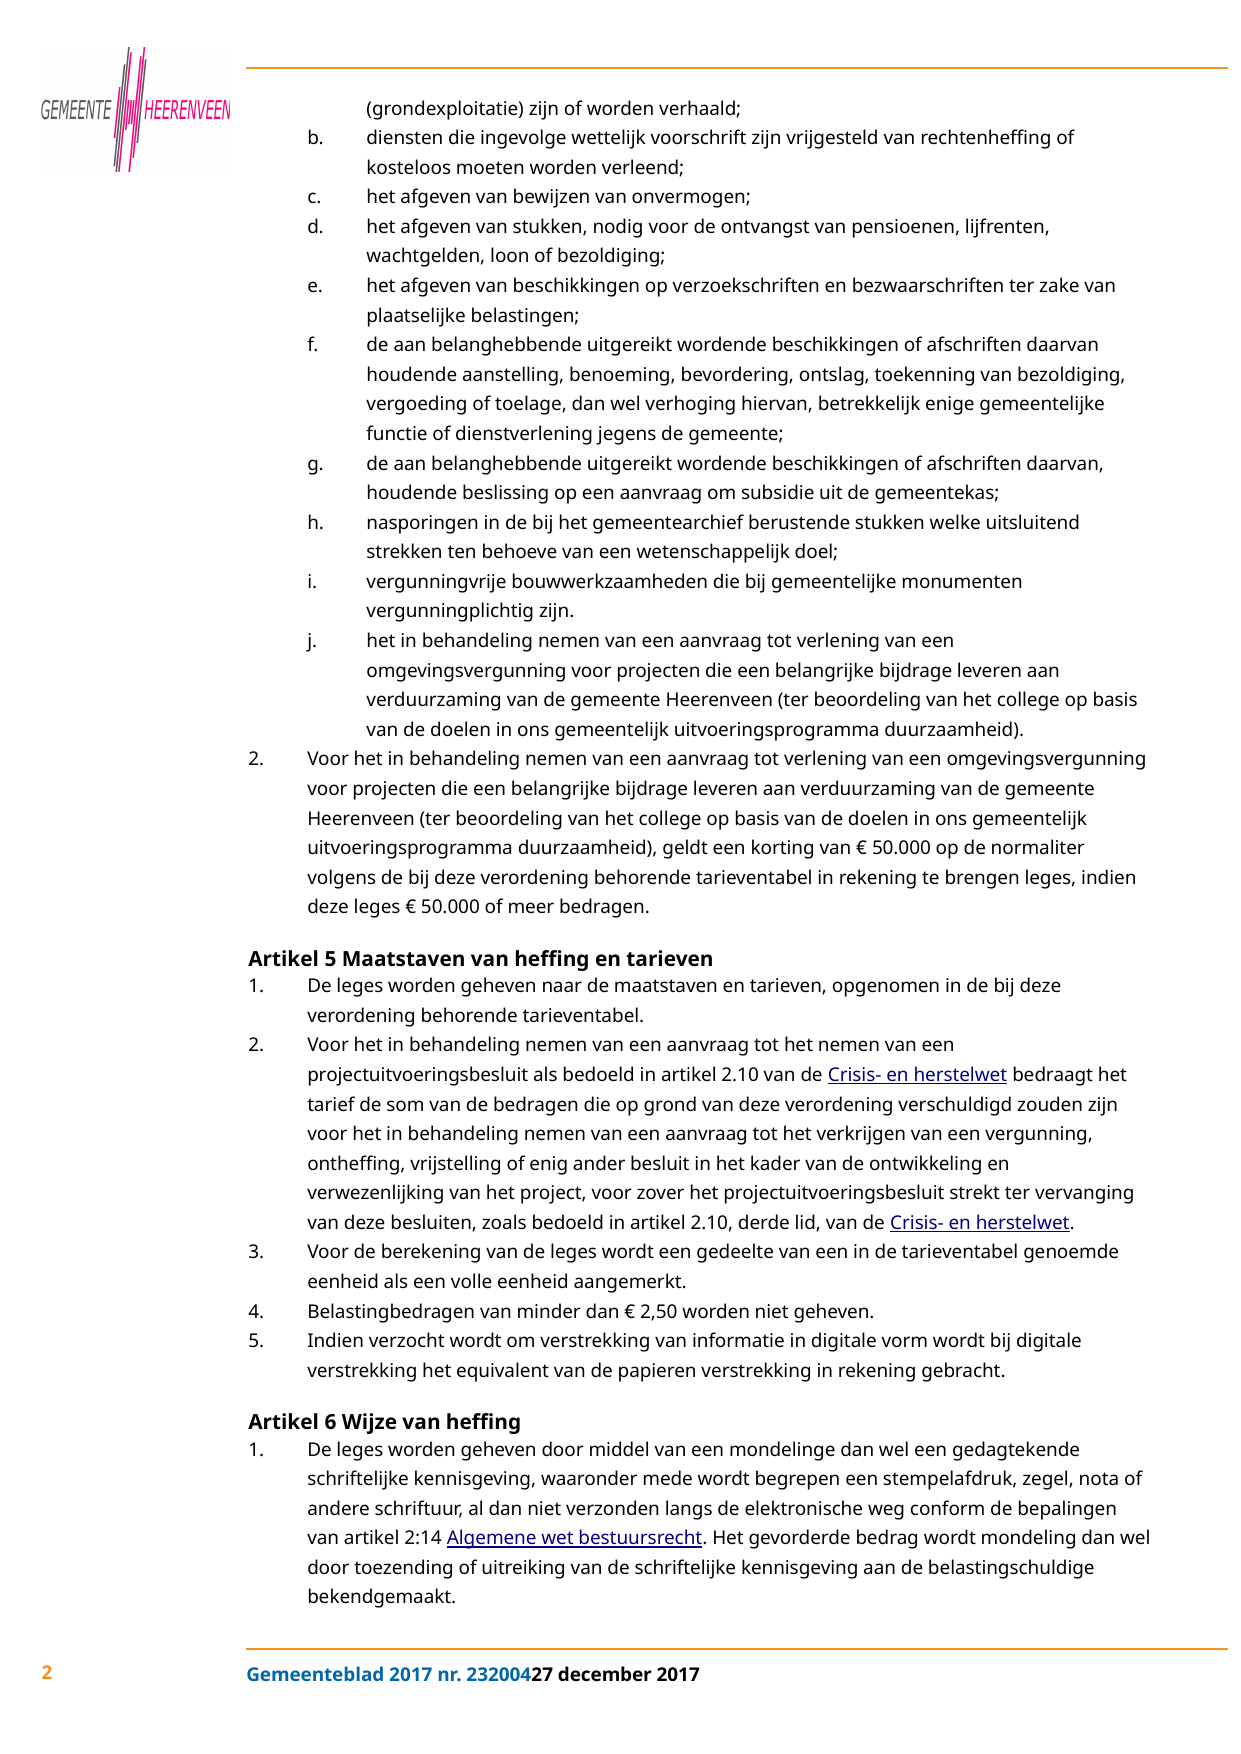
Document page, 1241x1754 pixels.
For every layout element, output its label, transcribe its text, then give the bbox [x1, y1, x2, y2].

list Voor het in behandeling nemen van een aanvraag tot verlening van een omgevingsvergunning voor projecten die een belangrijke bijdrage leveren aan verduurzaming van de gemeente Heerenveen (ter beoordeling van het college op basis van de doelen in ons gemeentelijk uitvoeringsprogramma duurzaamheid), geldt een korting van € 50.000 op de normaliter volgens de bij deze verordening behorende tarieventabel in rekening te brengen leges, indien deze leges € 50.000 of meer bedragen. [248, 746, 1152, 919]
list Voor het in behandeling nemen van een aanvraag tot het nemen van een projectuitvoeringsbesluit als bedoeld in artikel 2.10 van de Crisis- en herstelwet bedraagt het tarief de som van de bedragen die op grond van deze verordening verschuldigd zouden zijn voor het in behandeling nemen van een aanvraag tot het verkrijgen van een vergunning, ontheffing, vrijstelling of enig ander besluit in het kader van de ontwikkeling en verwezenlijking van het project, voor zover het projectuitvoeringsbesluit strekt ter vervanging van deze besluiten, zoals bedoeld in artikel 2.10, derde lid, van de Crisis- en herstelwet. [248, 1032, 1152, 1235]
picture [41, 47, 231, 172]
text Artikel 5 Maatstaven van heffing en tarieven [248, 944, 1152, 972]
list vergunningvrije bouwwerkzaamheden die bij gemeentelijke monumenten vergunningplichtig zijn. [307, 568, 1152, 623]
list (grondexploitatie) zijn of worden verhaald; [307, 95, 1152, 121]
list De leges worden geheven door middel van een mondelinge dan wel een gedagtekende schriftelijke kennisgeving, waaronder mede wordt begrepen een stempelafdruk, zegel, nota of andere schriftuur, al dan niet verzonden langs de elektronische weg conform de bepalingen van artikel 2:14 Algemene wet bestuursrecht. Het gevorderde bedrag wordt mondeling dan wel door toezending of uitreiking van de schriftelijke kennisgeving aan de belastingschuldige bekendgemaakt. [248, 1436, 1152, 1609]
list de aan belanghebbende uitgereikt wordende beschikkingen of afschriften daarvan, houdende beslissing op een aanvraag om subsidie uit de gemeentekas; [307, 450, 1152, 505]
text Artikel 6 Wijze van heffing [248, 1407, 1152, 1436]
list nasporingen in de bij het gemeentearchief berustende stukken welke uitsluitend strekken ten behoeve van een wetenschappelijk doel; [307, 509, 1152, 564]
list Voor de berekening van de leges wordt een gedeelte van een in de tarieventabel genoemde eenheid als een volle eenheid aangemerkt. [248, 1239, 1152, 1294]
list het afgeven van bewijzen van onvermogen; [307, 183, 1152, 209]
list Belastingbedragen van minder dan € 2,50 worden niet geheven. [248, 1298, 1152, 1323]
list Indien verzocht wordt om verstrekking van informatie in digitale vorm wordt bij digitale verstrekking het equivalent van de papieren verstrekking in rekening gebracht. [248, 1327, 1152, 1383]
list diensten die ingevolge wettelijk voorschrift zijn vrijgesteld van rechtenheffing of kosteloos moeten worden verleend; [307, 124, 1152, 180]
list het afgeven van stukken, nodig voor de ontvangst van pensioenen, lijfrenten, wachtgelden, loon of bezoldiging; [307, 213, 1152, 268]
list het afgeven van beschikkingen op verzoekschriften en bezwaarschriften ter zake van plaatselijke belastingen; [307, 272, 1152, 328]
list de aan belanghebbende uitgereikt wordende beschikkingen of afschriften daarvan houdende aanstelling, benoeming, bevordering, ontslag, toekenning van bezoldiging, vergoeding of toelage, dan wel verhoging hiervan, betrekkelijk enige gemeentelijke functie of dienstverlening jegens de gemeente; [307, 331, 1152, 446]
list het in behandeling nemen van een aanvraag tot verlening van een omgevingsvergunning voor projecten die een belangrijke bijdrage leveren aan verduurzaming van de gemeente Heerenveen (ter beoordeling van het college op basis van de doelen in ons gemeentelijk uitvoeringsprogramma duurzaamheid). [307, 627, 1152, 742]
list De leges worden geheven naar de maatstaven en tarieven, opgenomen in de bij deze verordening behorende tarieventabel. [248, 972, 1152, 1028]
